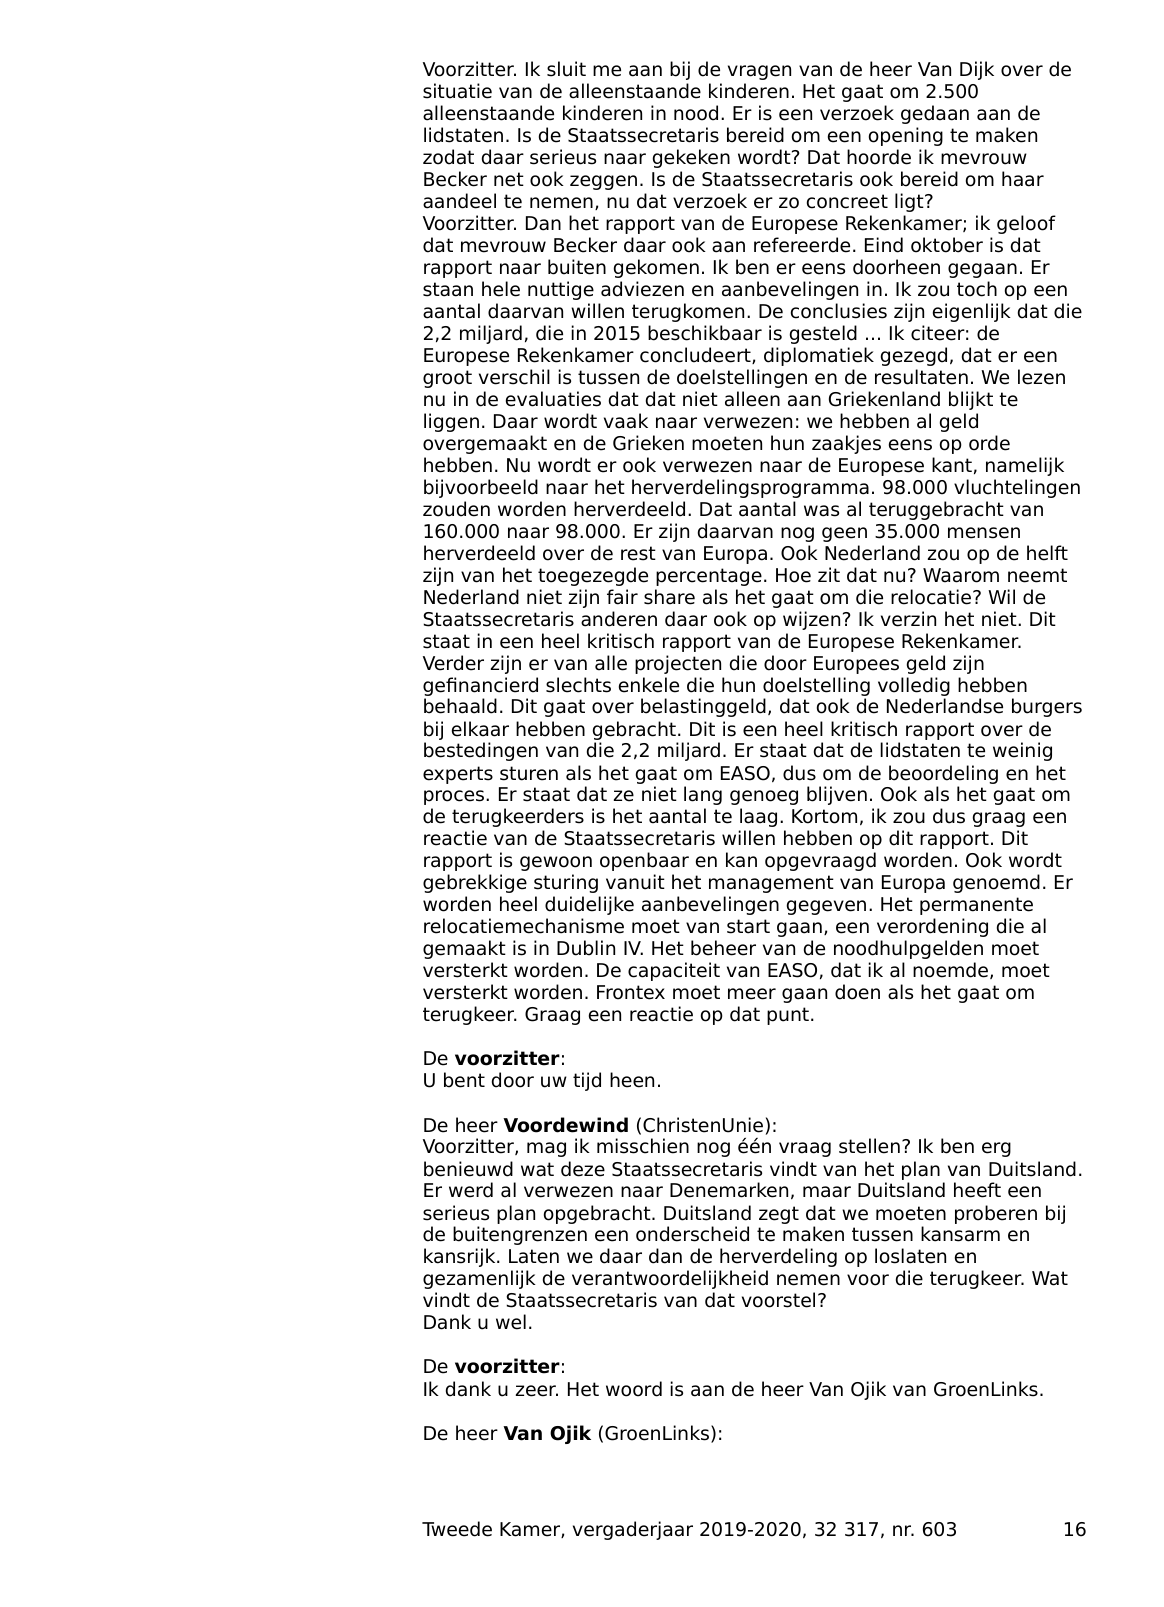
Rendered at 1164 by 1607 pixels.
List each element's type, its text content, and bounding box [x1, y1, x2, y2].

text De heer Van Ojik (GroenLinks): [422, 1423, 1087, 1444]
text Ik dank u zeer. Het woord is aan de heer Van Ojik van GroenLinks. [422, 1378, 1087, 1400]
text U bent door uw tijd heen. [422, 1070, 1087, 1092]
text De heer Voordewind (ChristenUnie): [422, 1114, 1087, 1136]
text Voorzitter. Ik sluit me aan bij de vragen van de heer Van Dijk over de situatie van de alleenstaande kinderen. Het gaat om 2.500 alleenstaande kinderen in nood. Er is een verzoek gedaan aan de lidstaten. Is de Staatssecretaris bereid om een opening te maken zodat daar serieus naar gekeken wordt? Dat hoorde ik mevrouw Becker net ook zeggen. Is de Staatssecretaris ook bereid om haar aandeel te nemen, nu dat verzoek er zo concreet ligt? [422, 59, 1087, 213]
text Voorzitter, mag ik misschien nog één vraag stellen? Ik ben erg benieuwd wat deze Staatssecretaris vindt van het plan van Duitsland. Er werd al verwezen naar Denemarken, maar Duitsland heeft een serieus plan opgebracht. Duitsland zegt dat we moeten proberen bij de buitengrenzen een onderscheid te maken tussen kansarm en kansrijk. Laten we daar dan de herverdeling op loslaten en gezamenlijk de verantwoordelijkheid nemen voor die terugkeer. Wat vindt de Staatssecretaris van dat voorstel? [422, 1136, 1087, 1312]
text De voorzitter: [422, 1048, 1087, 1070]
text Verder zijn er van alle projecten die door Europees geld zijn gefinancierd slechts enkele die hun doelstelling volledig hebben behaald. Dit gaat over belastinggeld, dat ook de Nederlandse burgers bij elkaar hebben gebracht. Dit is een heel kritisch rapport over de bestedingen van die 2,2 miljard. Er staat dat de lidstaten te weinig experts sturen als het gaat om EASO, dus om de beoordeling en het proces. Er staat dat ze niet lang genoeg blijven. Ook als het gaat om de terugkeerders is het aantal te laag. Kortom, ik zou dus graag een reactie van de Staatssecretaris willen hebben op dit rapport. Dit rapport is gewoon openbaar en kan opgevraagd worden. Ook wordt gebrekkige sturing vanuit het management van Europa genoemd. Er worden heel duidelijke aanbevelingen gegeven. Het permanente relocatiemechanisme moet van start gaan, een verordening die al gemaakt is in Dublin IV. Het beheer van de noodhulpgelden moet versterkt worden. De capaciteit van EASO, dat ik al noemde, moet versterkt worden. Frontex moet meer gaan doen als het gaat om terugkeer. Graag een reactie op dat punt. [422, 652, 1087, 1026]
text Dank u wel. [422, 1312, 1087, 1334]
text Voorzitter. Dan het rapport van de Europese Rekenkamer; ik geloof dat mevrouw Becker daar ook aan refereerde. Eind oktober is dat rapport naar buiten gekomen. Ik ben er eens doorheen gegaan. Er staan hele nuttige adviezen en aanbevelingen in. Ik zou toch op een aantal daarvan willen terugkomen. De conclusies zijn eigenlijk dat die 2,2 miljard, die in 2015 beschikbaar is gesteld ... Ik citeer: de Europese Rekenkamer concludeert, diplomatiek gezegd, dat er een groot verschil is tussen de doelstellingen en de resultaten. We lezen nu in de evaluaties dat dat niet alleen aan Griekenland blijkt te liggen. Daar wordt vaak naar verwezen: we hebben al geld overgemaakt en de Grieken moeten hun zaakjes eens op orde hebben. Nu wordt er ook verwezen naar de Europese kant, namelijk bijvoorbeeld naar het herverdelingsprogramma. 98.000 vluchtelingen zouden worden herverdeeld. Dat aantal was al teruggebracht van 160.000 naar 98.000. Er zijn daarvan nog geen 35.000 mensen herverdeeld over de rest van Europa. Ook Nederland zou op de helft zijn van het toegezegde percentage. Hoe zit dat nu? Waarom neemt Nederland niet zijn fair share als het gaat om die relocatie? Wil de Staatssecretaris anderen daar ook op wijzen? Ik verzin het niet. Dit staat in een heel kritisch rapport van de Europese Rekenkamer. [422, 213, 1087, 652]
text De voorzitter: [422, 1356, 1087, 1378]
